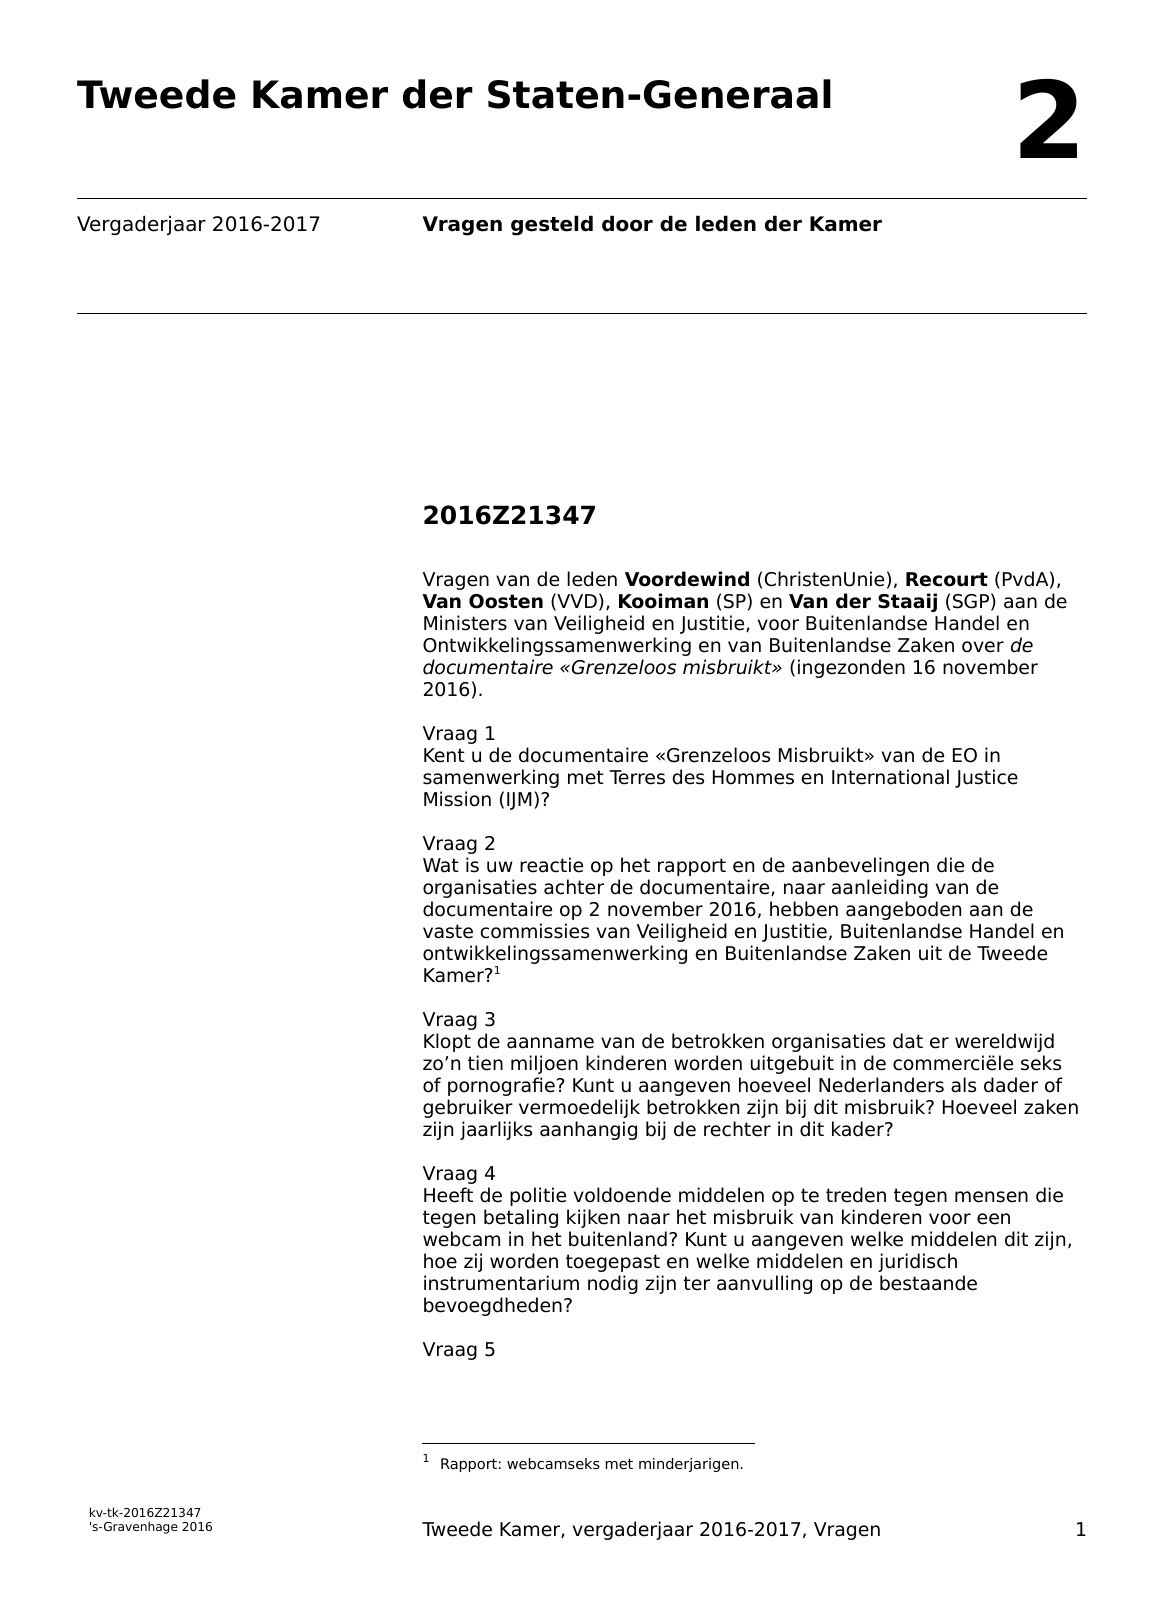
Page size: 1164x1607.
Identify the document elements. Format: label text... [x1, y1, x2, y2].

text 2016Z21347 [422, 501, 1087, 531]
text Vraag 3 [422, 1009, 1087, 1031]
table_cell Vergaderjaar 2016-2017 [77, 199, 422, 313]
text Vragen van de leden Voordewind (ChristenUnie), Recourt (PvdA), Van Oosten (VVD), Kooiman (SP) en Van der Staaij (SGP) aan de Ministers van Veiligheid en Justitie, voor Buitenlandse Handel en Ontwikkelingssamenwerking en van Buitenlandse Zaken over de documentaire «Grenzeloos misbruikt» (ingezonden 16 november 2016). [422, 569, 1087, 701]
text Vraag 1 [422, 723, 1087, 745]
text Heeft de politie voldoende middelen op te treden tegen mensen die tegen betaling kijken naar het misbruik van kinderen voor een webcam in het buitenland? Kunt u aangeven welke middelen dit zijn, hoe zij worden toegepast en welke middelen en juridisch instrumentarium nodig zijn ter aanvulling op de bestaande bevoegdheden? [422, 1185, 1087, 1317]
text Vraag 2 [422, 833, 1087, 855]
text Vraag 5 [422, 1339, 1087, 1361]
table_cell Vragen gesteld door de leden der Kamer [422, 199, 1087, 313]
text Wat is uw reactie op het rapport en de aanbevelingen die de organisaties achter de documentaire, naar aanleiding van de documentaire op 2 november 2016, hebben aangeboden aan de vaste commissies van Veiligheid en Justitie, Buitenlandse Handel en ontwikkelingssamenwerking en Buitenlandse Zaken uit de Tweede Kamer? [422, 855, 1087, 987]
text kv-tk-2016Z21347 [88, 1506, 323, 1520]
table_header 2 [886, 59, 1087, 198]
text Kent u de documentaire «Grenzeloos Misbruikt» van de EO in samenwerking met Terres des Hommes en International Justice Mission (IJM)? [422, 745, 1087, 811]
text Vraag 4 [422, 1163, 1087, 1185]
text Klopt de aanname van de betrokken organisaties dat er wereldwijd zo’n tien miljoen kinderen worden uitgebuit in de commerciële seks of pornografie? Kunt u aangeven hoeveel Nederlanders als dader of gebruiker vermoedelijk betrokken zijn bij dit misbruik? Hoeveel zaken zijn jaarlijks aanhangig bij de rechter in dit kader? [422, 1031, 1087, 1141]
text 's-Gravenhage 2016 [88, 1520, 323, 1534]
text Rapport: webcamseks met minderjarigen. [422, 1452, 1087, 1474]
table_header Tweede Kamer der Staten-Generaal [77, 59, 886, 198]
